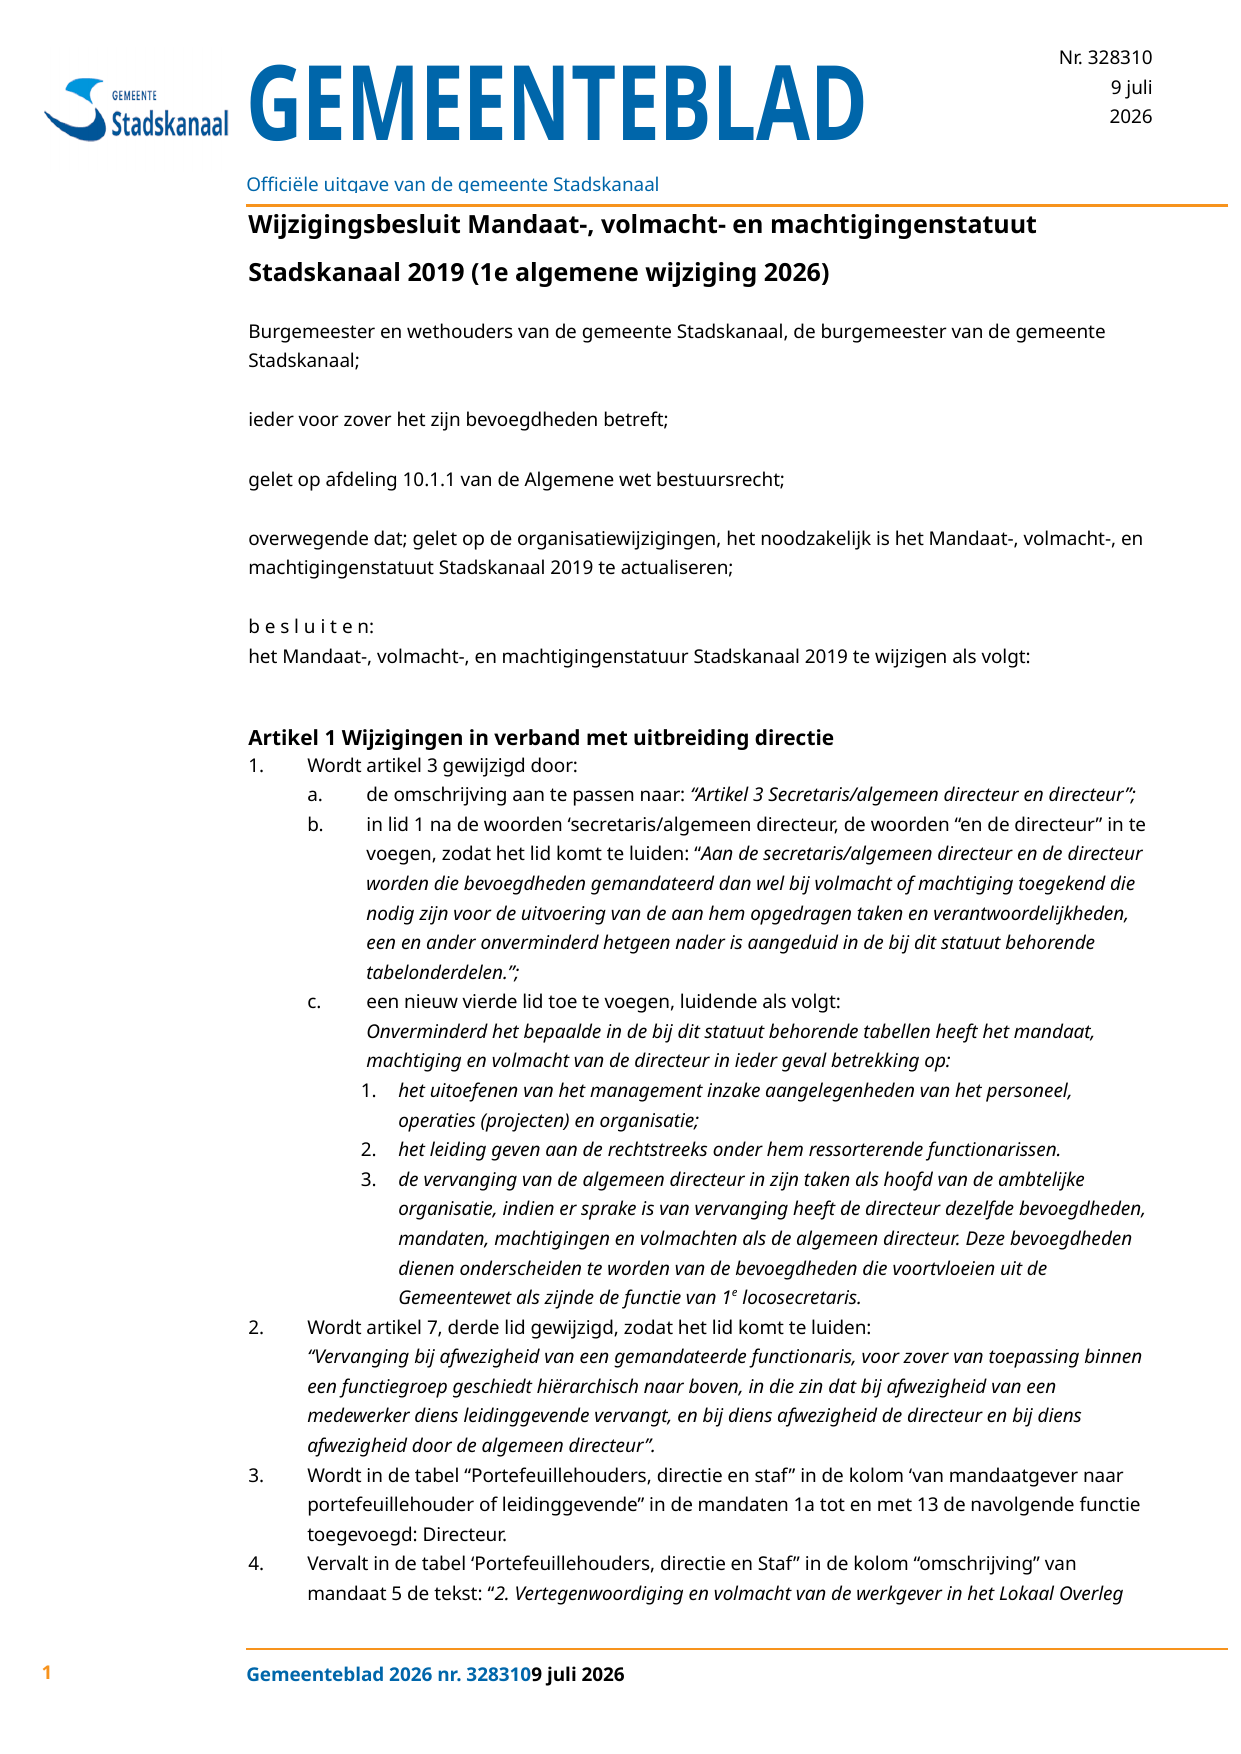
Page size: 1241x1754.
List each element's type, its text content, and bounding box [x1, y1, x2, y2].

text Burgemeester en wethouders van de gemeente Stadskanaal, de burgemeester van de gemeente Stadskanaal; [248, 318, 1152, 373]
text het Mandaat-, volmacht-, en machtigingenstatuur Stadskanaal 2019 te wijzigen als volgt: [248, 643, 1152, 669]
text Artikel 1 Wijzigingen in verband met uitbreiding directie [248, 723, 1152, 752]
list Onverminderd het bepaalde in de bij dit statuut behorende tabellen heeft het mandaat, machtiging en volmacht van de directeur in ieder geval betrekking op: [307, 1018, 1152, 1073]
list een nieuw vierde lid toe te voegen, luidende als volgt: [307, 988, 1152, 1014]
text b e s l u i t e n: [248, 614, 1152, 639]
list Wordt in de tabel “Portefeuillehouders, directie en staf” in de kolom ‘van mandaatgever naar portefeuillehouder of leidinggevende” in de mandaten 1a tot en met 13 de navolgende functie toegevoegd: Directeur. [248, 1462, 1152, 1547]
picture [41, 47, 231, 172]
text overwegende dat; gelet op de organisatiewijzigingen, het noodzakelijk is het Mandaat-, volmacht-, en machtigingenstatuut Stadskanaal 2019 te actualiseren; [248, 525, 1152, 580]
list Vervalt in de tabel ‘Portefeuillehouders, directie en Staf” in de kolom “omschrijving” van mandaat 5 de tekst: “2. Vertegenwoordiging en volmacht van de werkgever in het Lokaal Overleg [248, 1551, 1152, 1606]
list de omschrijving aan te passen naar: “Artikel 3 Secretaris/algemeen directeur en directeur”; [307, 781, 1152, 807]
list de vervanging van de algemeen directeur in zijn taken als hoofd van de ambtelijke organisatie, indien er sprake is van vervanging heeft de directeur dezelfde bevoegdheden, mandaten, machtigingen en volmachten als de algemeen directeur. Deze bevoegdheden dienen onderscheiden te worden van de bevoegdheden die voortvloeien uit de Gemeentewet als zijnde de functie van 1e locosecretaris. [361, 1166, 1152, 1310]
list Wordt artikel 3 gewijzigd door: [248, 752, 1152, 777]
text ieder voor zover het zijn bevoegdheden betreft; [248, 407, 1152, 432]
text gelet op afdeling 10.1.1 van de Algemene wet bestuursrecht; [248, 466, 1152, 492]
list het leiding geven aan de rechtstreeks onder hem ressorterende functionarissen. [361, 1136, 1152, 1162]
list in lid 1 na de woorden ‘secretaris/algemeen directeur, de woorden “en de directeur” in te voegen, zodat het lid komt te luiden: “Aan de secretaris/algemeen directeur en de directeur worden die bevoegdheden gemandateerd dan wel bij volmacht of machtiging toegekend die nodig zijn voor de uitvoering van de aan hem opgedragen taken en verantwoordelijkheden, een en ander onverminderd hetgeen nader is aangeduid in de bij dit statuut behorende tabelonderdelen.”; [307, 811, 1152, 984]
list het uitoefenen van het management inzake aangelegenheden van het personeel, operaties (projecten) en organisatie; [361, 1077, 1152, 1132]
list Wordt artikel 7, derde lid gewijzigd, zodat het lid komt te luiden: [248, 1314, 1152, 1339]
text Wijzigingsbesluit Mandaat-, volmacht- en machtigingenstatuut Stadskanaal 2019 (1e algemene wijziging 2026) [248, 207, 1152, 288]
list “Vervanging bij afwezigheid van een gemandateerde functionaris, voor zover van toepassing binnen een functiegroep geschiedt hiërarchisch naar boven, in die zin dat bij afwezigheid van een medewerker diens leidinggevende vervangt, en bij diens afwezigheid de directeur en bij diens afwezigheid door de algemeen directeur”. [248, 1343, 1152, 1458]
